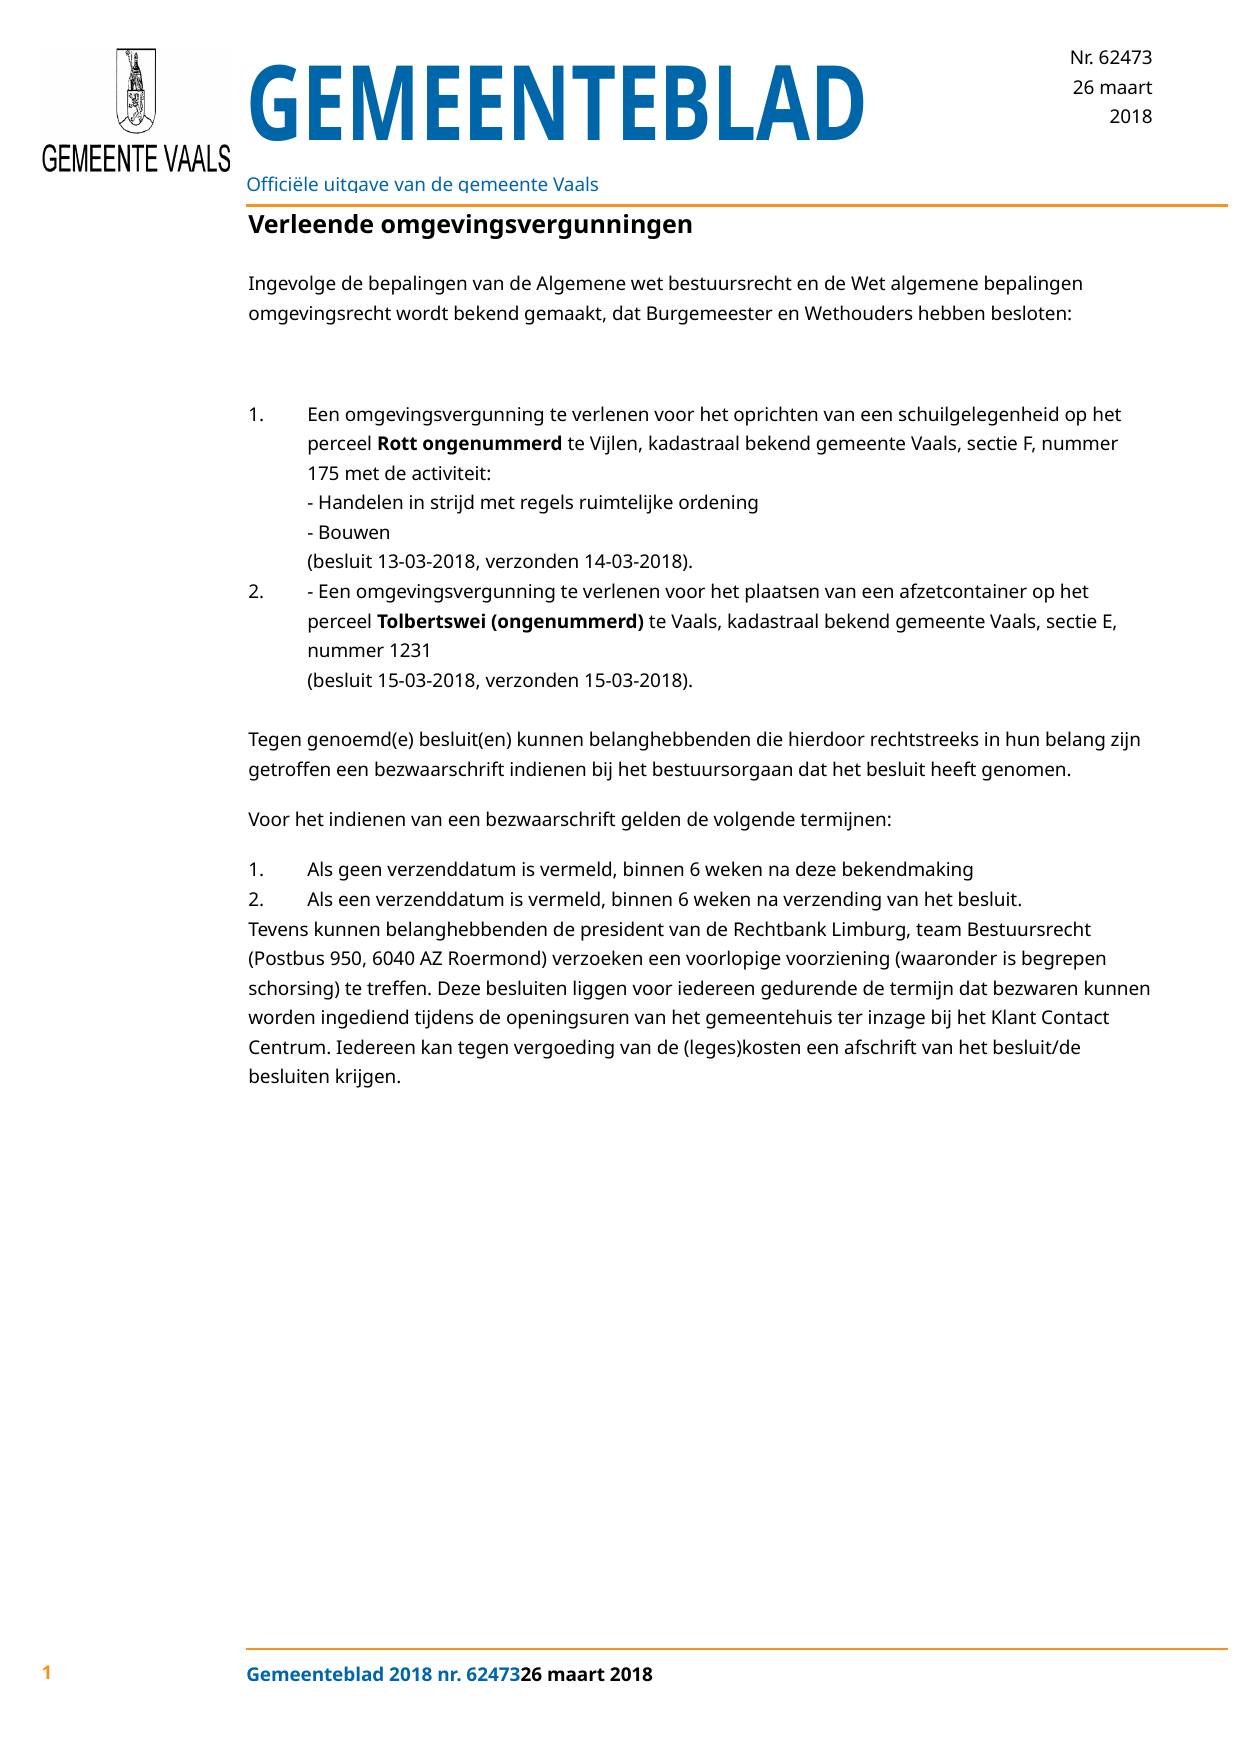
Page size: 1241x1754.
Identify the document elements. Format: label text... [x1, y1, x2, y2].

text Tevens kunnen belanghebbenden de president van de Rechtbank Limburg, team Bestuursrecht (Postbus 950, 6040 AZ Roermond) verzoeken een voorlopige voorziening (waaronder is begrepen schorsing) te treffen. Deze besluiten liggen voor iedereen gedurende de termijn dat bezwaren kunnen worden ingediend tijdens de openingsuren van het gemeentehuis ter inzage bij het Klant Contact Centrum. Iedereen kan tegen vergoeding van de (leges)kosten een afschrift van het besluit/de besluiten krijgen. [248, 916, 1152, 1089]
text Ingevolge de bepalingen van de Algemene wet bestuursrecht en de Wet algemene bepalingen omgevingsrecht wordt bekend gemaakt, dat Burgemeester en Wethouders hebben besloten: [248, 270, 1152, 326]
list Een omgevingsvergunning te verlenen voor het oprichten van een schuilgelegenheid op het perceel Rott ongenummerd te Vijlen, kadastraal bekend gemeente Vaals, sectie F, nummer 175 met de activiteit: [248, 401, 1152, 486]
text Tegen genoemd(e) besluit(en) kunnen belanghebbenden die hierdoor rechtstreeks in hun belang zijn getroffen een bezwaarschrift indienen bij het bestuursorgaan dat het besluit heeft genomen. [248, 726, 1152, 781]
list (besluit 13-03-2018, verzonden 14-03-2018). [248, 549, 1152, 574]
list (besluit 15-03-2018, verzonden 15-03-2018). [248, 667, 1152, 693]
list - Een omgevingsvergunning te verlenen voor het plaatsen van een afzetcontainer op het perceel Tolbertswei (ongenummerd) te Vaals, kadastraal bekend gemeente Vaals, sectie E, nummer 1231 [248, 578, 1152, 663]
list - Bouwen [248, 519, 1152, 545]
picture [41, 47, 231, 172]
list - Handelen in strijd met regels ruimtelijke ordening [248, 489, 1152, 515]
text Voor het indienen van een bezwaarschrift gelden de volgende termijnen: [248, 806, 1152, 832]
text Verleende omgevingsvergunningen [248, 207, 1152, 241]
list Als een verzenddatum is vermeld, binnen 6 weken na verzending van het besluit. [248, 886, 1152, 912]
list Als geen verzenddatum is vermeld, binnen 6 weken na deze bekendmaking [248, 857, 1152, 882]
